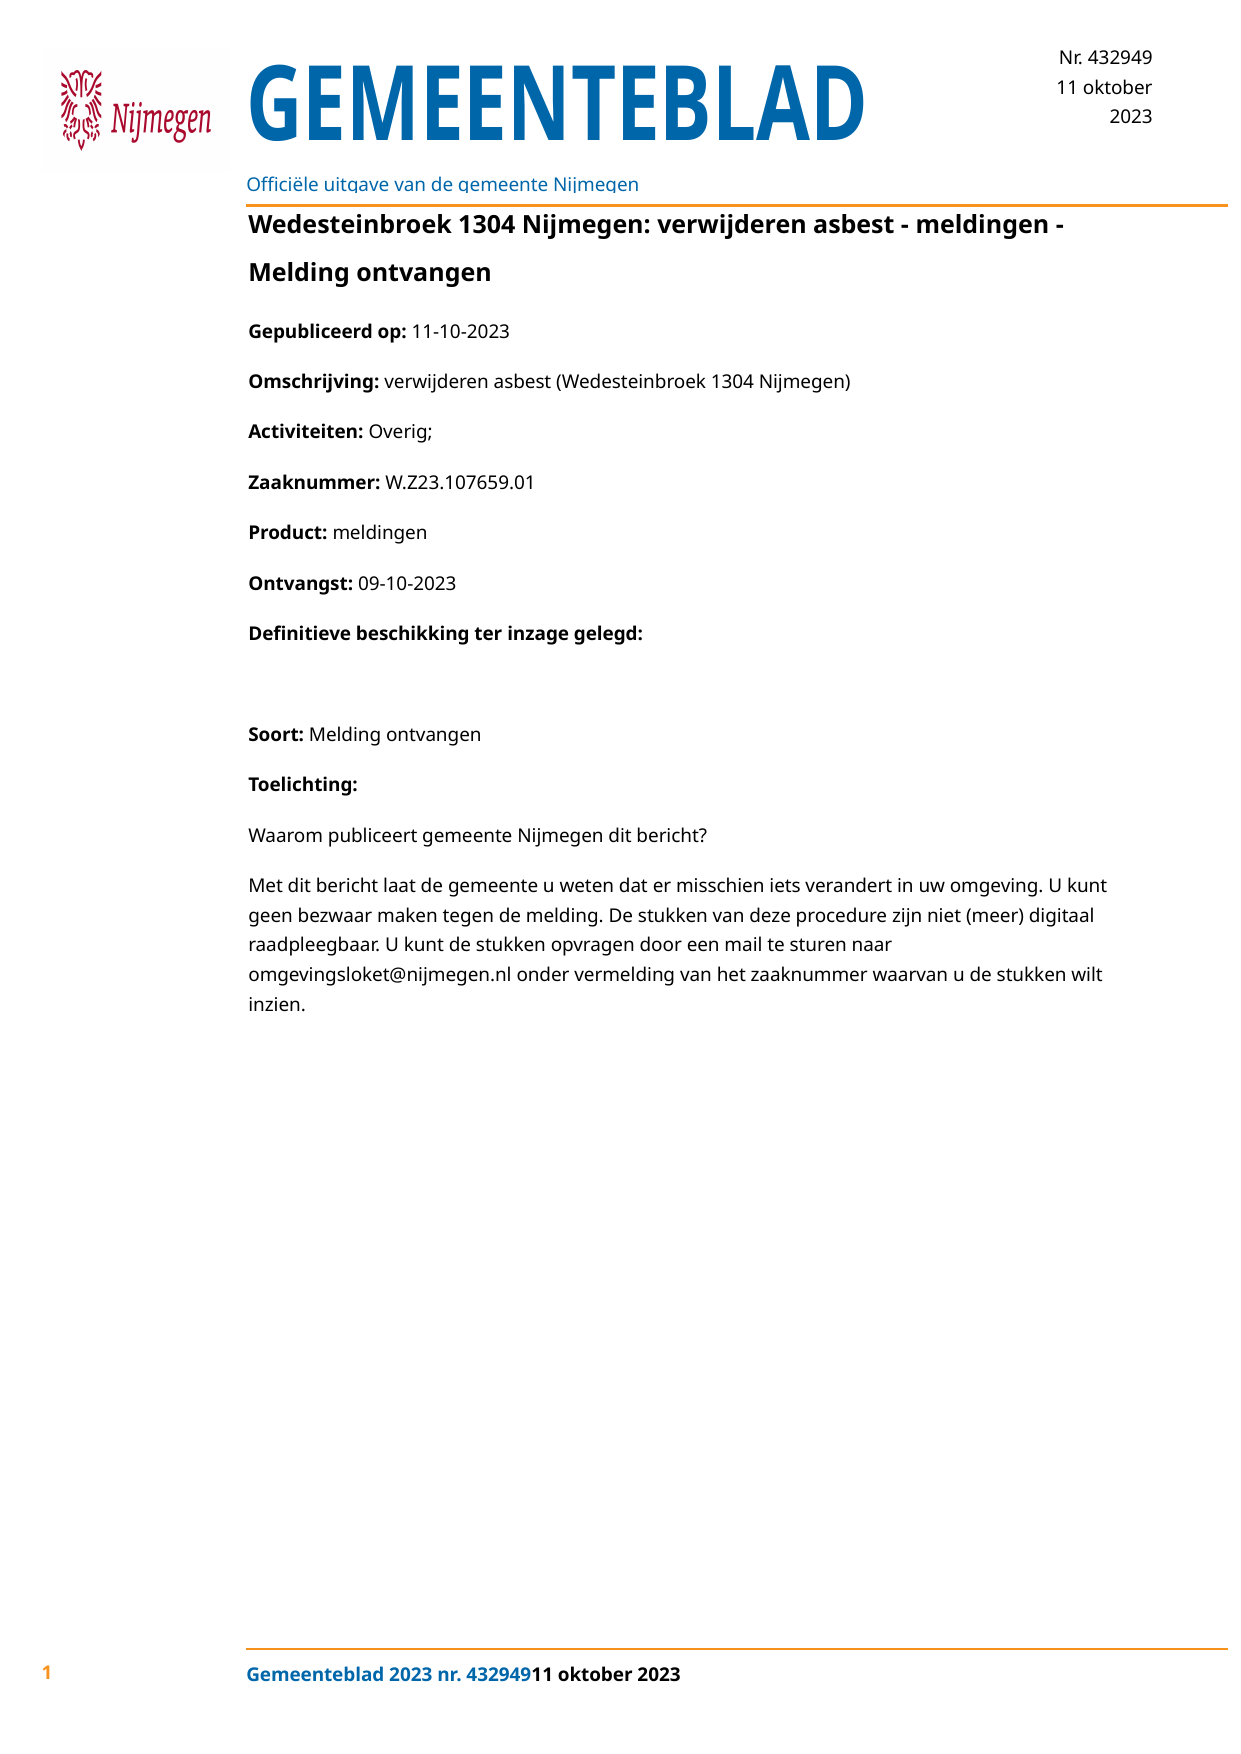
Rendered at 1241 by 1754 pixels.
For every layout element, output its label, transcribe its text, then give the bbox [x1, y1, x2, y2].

text Soort: Melding ontvangen [248, 721, 1152, 747]
text Definitieve beschikking ter inzage gelegd: [248, 620, 1152, 646]
text Waarom publiceert gemeente Nijmegen dit bericht? [248, 822, 1152, 848]
text Gepubliceerd op: 11-10-2023 [248, 318, 1152, 344]
text Zaaknummer: W.Z23.107659.01 [248, 469, 1152, 495]
text Omschrijving: verwijderen asbest (Wedesteinbroek 1304 Nijmegen) [248, 368, 1152, 394]
text Wedesteinbroek 1304 Nijmegen: verwijderen asbest - meldingen - Melding ontvangen [248, 207, 1152, 288]
picture [41, 47, 231, 172]
text Met dit bericht laat de gemeente u weten dat er misschien iets verandert in uw omgeving. U kunt geen bezwaar maken tegen de melding. De stukken van deze procedure zijn niet (meer) digitaal raadpleegbaar. U kunt de stukken opvragen door een mail te sturen naar omgevingsloket@nijmegen.nl onder vermelding van het zaaknummer waarvan u de stukken wilt inzien. [248, 872, 1152, 1017]
text Product: meldingen [248, 519, 1152, 545]
text Activiteiten: Overig; [248, 419, 1152, 444]
text Ontvangst: 09-10-2023 [248, 570, 1152, 596]
text Toelichting: [248, 772, 1152, 797]
